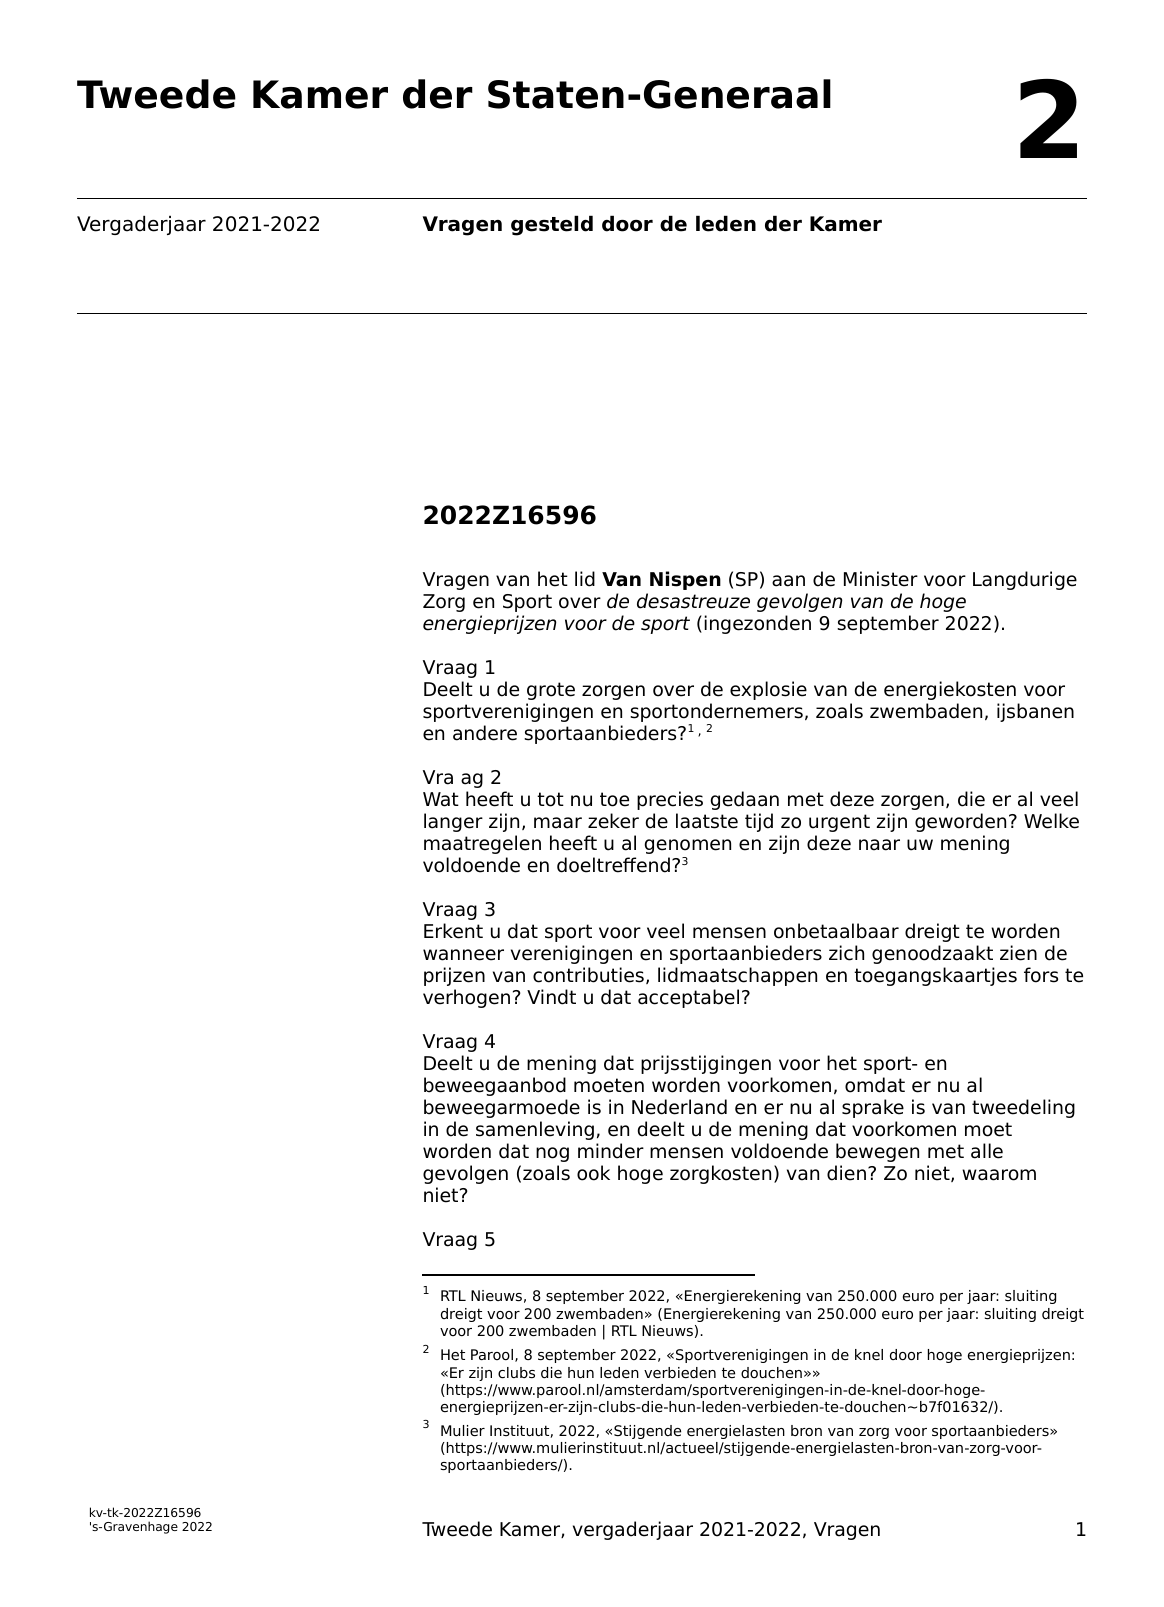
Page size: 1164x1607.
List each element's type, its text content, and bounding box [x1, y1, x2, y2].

text Vraag 3 [422, 899, 1087, 921]
text RTL Nieuws, 8 september 2022, «Energierekening van 250.000 euro per jaar: sluiting dreigt voor 200 zwembaden» (Energierekening van 250.000 euro per jaar: sluiting dreigt voor 200 zwembaden | RTL Nieuws). [422, 1284, 1087, 1340]
table_header Tweede Kamer der Staten-Generaal [77, 59, 886, 198]
text kv-tk-2022Z16596 [88, 1506, 323, 1520]
table_cell Vragen gesteld door de leden der Kamer [422, 199, 1087, 313]
text Het Parool, 8 september 2022, «Sportverenigingen in de knel door hoge energieprijzen: «Er zijn clubs die hun leden verbieden te douchen»» (https://www.parool.nl/amsterdam/sportverenigingen-in-de-knel-door-hoge-energieprijzen-er-zijn-clubs-die-hun-leden-verbieden-te-douchen~b7f01632/). [422, 1343, 1087, 1416]
text Wat heeft u tot nu toe precies gedaan met deze zorgen, die er al veel langer zijn, maar zeker de laatste tijd zo urgent zijn geworden? Welke maatregelen heeft u al genomen en zijn deze naar uw mening voldoende en doeltreffend? [422, 789, 1087, 877]
text Vraag 1 [422, 657, 1087, 679]
text Vraag 4 [422, 1031, 1087, 1053]
text Mulier Instituut, 2022, «Stijgende energielasten bron van zorg voor sportaanbieders» (https://www.mulierinstituut.nl/actueel/stijgende-energielasten-bron-van-zorg-voor-sportaanbieders/). [422, 1418, 1087, 1474]
table_cell Vergaderjaar 2021-2022 [77, 199, 422, 313]
table_header 2 [886, 59, 1087, 198]
text Erkent u dat sport voor veel mensen onbetaalbaar dreigt te worden wanneer verenigingen en sportaanbieders zich genoodzaakt zien de prijzen van contributies, lidmaatschappen en toegangskaartjes fors te verhogen? Vindt u dat acceptabel? [422, 921, 1087, 1009]
text Vra ag 2 [422, 767, 1087, 789]
text 's-Gravenhage 2022 [88, 1520, 323, 1534]
text Vraag 5 [422, 1229, 1087, 1251]
text Vragen van het lid Van Nispen (SP) aan de Minister voor Langdurige Zorg en Sport over de desastreuze gevolgen van de hoge energieprijzen voor de sport (ingezonden 9 september 2022). [422, 569, 1087, 635]
text 2022Z16596 [422, 501, 1087, 531]
text Deelt u de grote zorgen over de explosie van de energiekosten voor sportverenigingen en sportondernemers, zoals zwembaden, ijsbanen en andere sportaanbieders?, [422, 679, 1087, 745]
text Deelt u de mening dat prijsstijgingen voor het sport- en beweegaanbod moeten worden voorkomen, omdat er nu al beweegarmoede is in Nederland en er nu al sprake is van tweedeling in de samenleving, en deelt u de mening dat voorkomen moet worden dat nog minder mensen voldoende bewegen met alle gevolgen (zoals ook hoge zorgkosten) van dien? Zo niet, waarom niet? [422, 1053, 1087, 1207]
